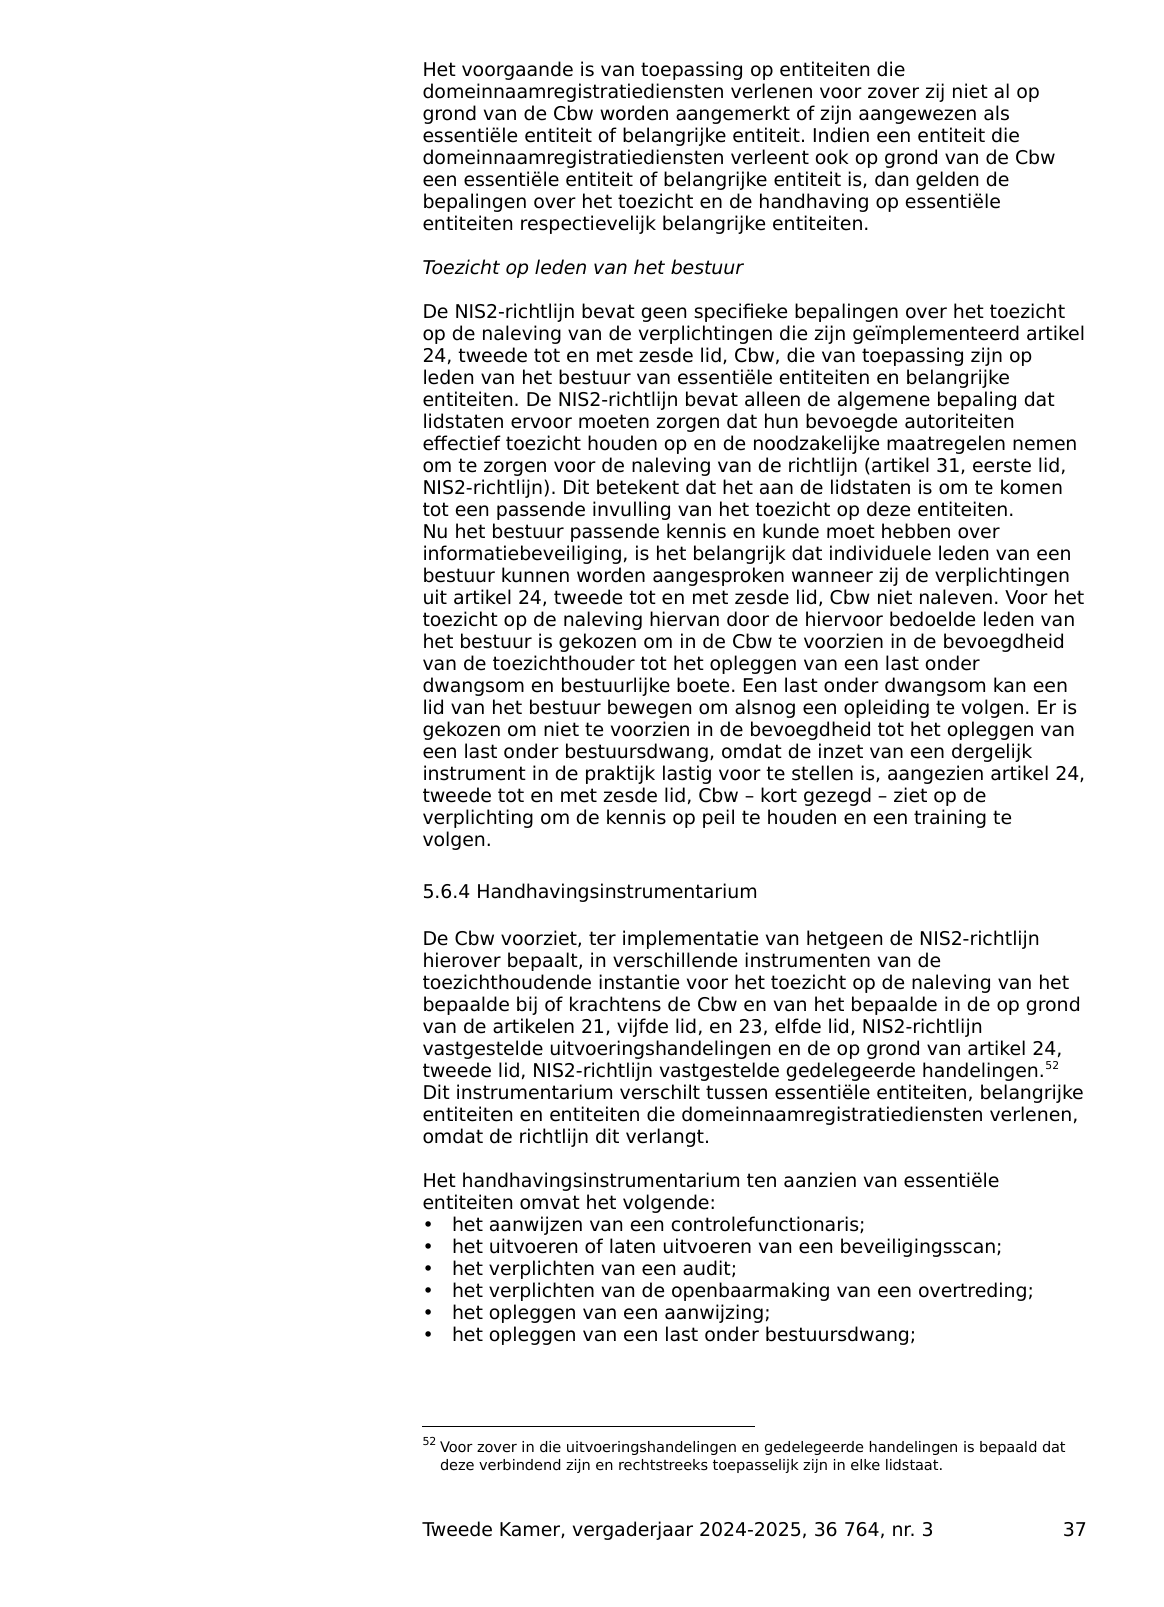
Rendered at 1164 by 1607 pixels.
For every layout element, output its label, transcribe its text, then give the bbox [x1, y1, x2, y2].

subtitle Toezicht op leden van het bestuur [422, 257, 1087, 279]
text De NIS2-richtlijn bevat geen specifieke bepalingen over het toezicht op de naleving van de verplichtingen die zijn geïmplementeerd artikel 24, tweede tot en met zesde lid, Cbw, die van toepassing zijn op leden van het bestuur van essentiële entiteiten en belangrijke entiteiten. De NIS2-richtlijn bevat alleen de algemene bepaling dat lidstaten ervoor moeten zorgen dat hun bevoegde autoriteiten effectief toezicht houden op en de noodzakelijke maatregelen nemen om te zorgen voor de naleving van de richtlijn (artikel 31, eerste lid, NIS2-richtlijn). Dit betekent dat het aan de lidstaten is om te komen tot een passende invulling van het toezicht op deze entiteiten. [422, 301, 1087, 521]
text Nu het bestuur passende kennis en kunde moet hebben over informatiebeveiliging, is het belangrijk dat individuele leden van een bestuur kunnen worden aangesproken wanneer zij de verplichtingen uit artikel 24, tweede tot en met zesde lid, Cbw niet naleven. Voor het toezicht op de naleving hiervan door de hiervoor bedoelde leden van het bestuur is gekozen om in de Cbw te voorzien in de bevoegdheid van de toezichthouder tot het opleggen van een last onder dwangsom en bestuurlijke boete. Een last onder dwangsom kan een lid van het bestuur bewegen om alsnog een opleiding te volgen. Er is gekozen om niet te voorzien in de bevoegdheid tot het opleggen van een last onder bestuursdwang, omdat de inzet van een dergelijk instrument in de praktijk lastig voor te stellen is, aangezien artikel 24, tweede tot en met zesde lid, Cbw – kort gezegd – ziet op de verplichting om de kennis op peil te houden en een training te volgen. [422, 521, 1087, 851]
text Voor zover in die uitvoeringshandelingen en gedelegeerde handelingen is bepaald dat deze verbindend zijn en rechtstreeks toepasselijk zijn in elke lidstaat. [422, 1435, 1087, 1474]
text • het verplichten van een audit; [422, 1258, 1087, 1279]
text Het voorgaande is van toepassing op entiteiten die domeinnaamregistratiediensten verlenen voor zover zij niet al op grond van de Cbw worden aangemerkt of zijn aangewezen als essentiële entiteit of belangrijke entiteit. Indien een entiteit die domeinnaamregistratiediensten verleent ook op grond van de Cbw een essentiële entiteit of belangrijke entiteit is, dan gelden de bepalingen over het toezicht en de handhaving op essentiële entiteiten respectievelijk belangrijke entiteiten. [422, 59, 1087, 235]
text Het handhavingsinstrumentarium ten aanzien van essentiële entiteiten omvat het volgende: [422, 1170, 1087, 1214]
text • het opleggen van een last onder bestuursdwang; [422, 1323, 1087, 1346]
text • het aanwijzen van een controlefunctionaris; [422, 1214, 1087, 1236]
text • het uitvoeren of laten uitvoeren van een beveiligingsscan; [422, 1236, 1087, 1258]
text De Cbw voorziet, ter implementatie van hetgeen de NIS2-richtlijn hierover bepaalt, in verschillende instrumenten van de toezichthoudende instantie voor het toezicht op de naleving van het bepaalde bij of krachtens de Cbw en van het bepaalde in de op grond van de artikelen 21, vijfde lid, en 23, elfde lid, NIS2-richtlijn vastgestelde uitvoeringshandelingen en de op grond van artikel 24, tweede lid, NIS2-richtlijn vastgestelde gedelegeerde handelingen. Dit instrumentarium verschilt tussen essentiële entiteiten, belangrijke entiteiten en entiteiten die domeinnaamregistratiediensten verlenen, omdat de richtlijn dit verlangt. [422, 928, 1087, 1147]
text • het verplichten van de openbaarmaking van een overtreding; [422, 1279, 1087, 1302]
subtitle 5.6.4 Handhavingsinstrumentarium [422, 881, 1087, 903]
text • het opleggen van een aanwijzing; [422, 1302, 1087, 1323]
